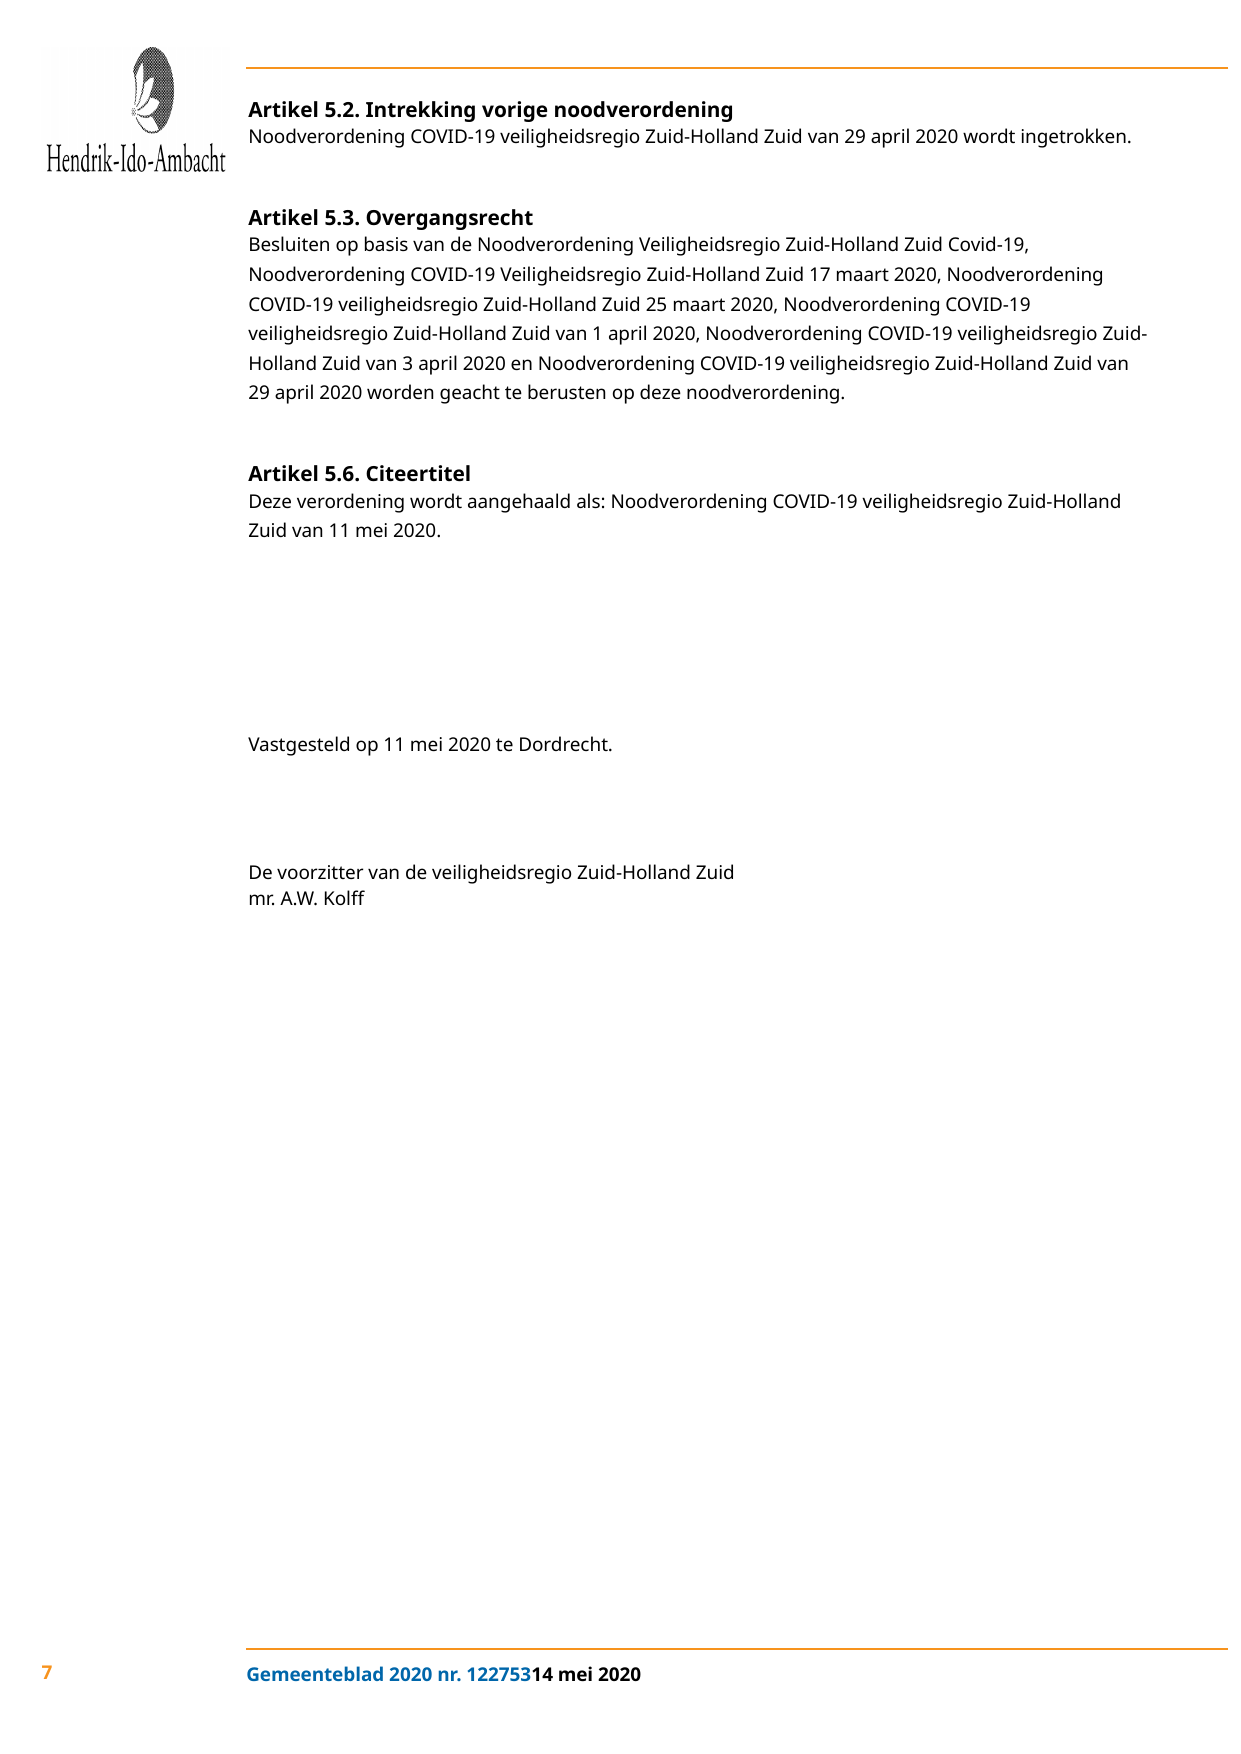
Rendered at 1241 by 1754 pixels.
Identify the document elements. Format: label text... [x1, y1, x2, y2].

text De voorzitter van de veiligheidsregio Zuid-Holland Zuid [248, 859, 1152, 885]
text Noodverordening COVID-19 veiligheidsregio Zuid-Holland Zuid van 29 april 2020 wordt ingetrokken. [248, 123, 1152, 149]
text Artikel 5.3. Overgangsrecht [248, 203, 1152, 232]
text Besluiten op basis van de Noodverordening Veiligheidsregio Zuid-Holland Zuid Covid-19, Noodverordening COVID-19 Veiligheidsregio Zuid-Holland Zuid 17 maart 2020, Noodverordening COVID-19 veiligheidsregio Zuid-Holland Zuid 25 maart 2020, Noodverordening COVID-19 veiligheidsregio Zuid-Holland Zuid van 1 april 2020, Noodverordening COVID-19 veiligheidsregio Zuid-Holland Zuid van 3 april 2020 en Noodverordening COVID-19 veiligheidsregio Zuid-Holland Zuid van 29 april 2020 worden geacht te berusten op deze noodverordening. [248, 232, 1152, 405]
picture [41, 47, 231, 172]
text Artikel 5.2. Intrekking vorige noodverordening [248, 95, 1152, 123]
text mr. A.W. Kolff [248, 885, 1152, 911]
text Artikel 5.6. Citeertitel [248, 459, 1152, 488]
text Deze verordening wordt aangehaald als: Noodverordening COVID-19 veiligheidsregio Zuid-Holland Zuid van 11 mei 2020. [248, 488, 1152, 543]
text Vastgesteld op 11 mei 2020 te Dordrecht. [248, 731, 1152, 757]
